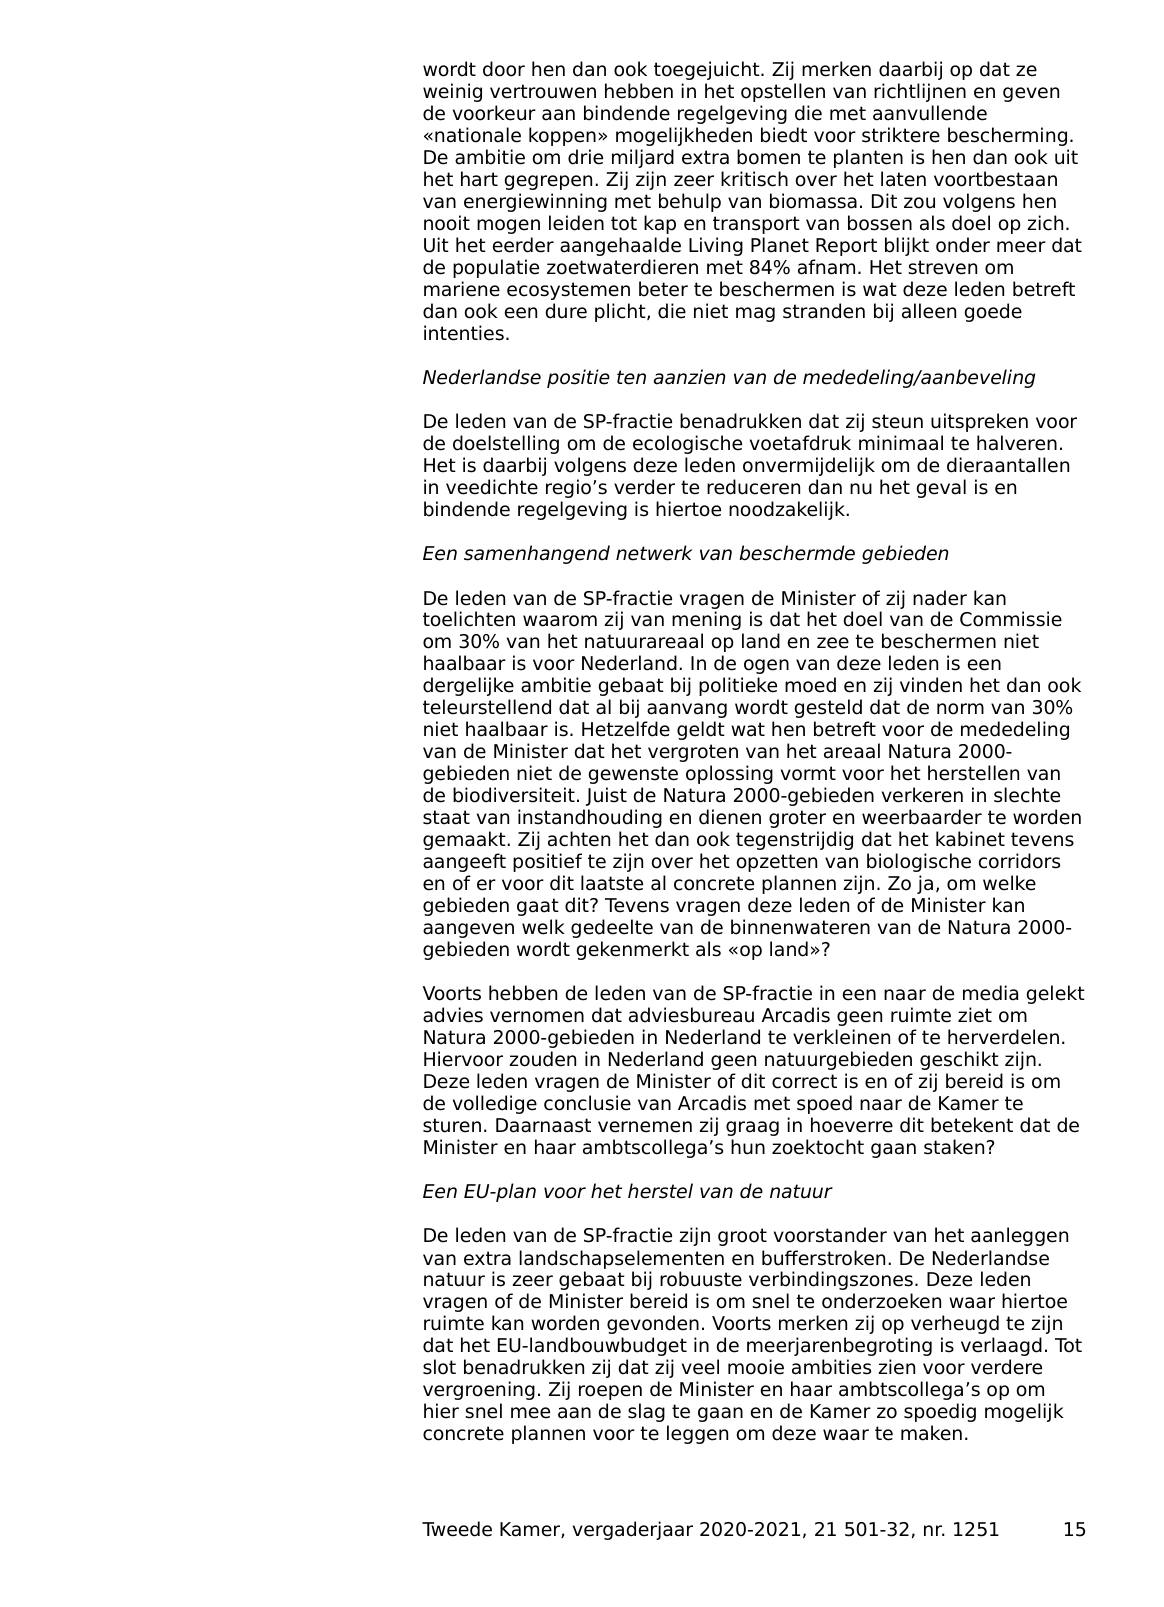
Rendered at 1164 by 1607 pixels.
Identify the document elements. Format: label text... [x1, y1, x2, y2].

text De leden van de SP-fractie vragen de Minister of zij nader kan toelichten waarom zij van mening is dat het doel van de Commissie om 30% van het natuurareaal op land en zee te beschermen niet haalbaar is voor Nederland. In de ogen van deze leden is een dergelijke ambitie gebaat bij politieke moed en zij vinden het dan ook teleurstellend dat al bij aanvang wordt gesteld dat de norm van 30% niet haalbaar is. Hetzelfde geldt wat hen betreft voor de mededeling van de Minister dat het vergroten van het areaal Natura 2000-gebieden niet de gewenste oplossing vormt voor het herstellen van de biodiversiteit. Juist de Natura 2000-gebieden verkeren in slechte staat van instandhouding en dienen groter en weerbaarder te worden gemaakt. Zij achten het dan ook tegenstrijdig dat het kabinet tevens aangeeft positief te zijn over het opzetten van biologische corridors en of er voor dit laatste al concrete plannen zijn. Zo ja, om welke gebieden gaat dit? Tevens vragen deze leden of de Minister kan aangeven welk gedeelte van de binnenwateren van de Natura 2000-gebieden wordt gekenmerkt als «op land»? [422, 587, 1087, 961]
subtitle Nederlandse positie ten aanzien van de mededeling/aanbeveling [422, 367, 1087, 389]
text De leden van de SP-fractie zijn groot voorstander van het aanleggen van extra landschapselementen en bufferstroken. De Nederlandse natuur is zeer gebaat bij robuuste verbindingszones. Deze leden vragen of de Minister bereid is om snel te onderzoeken waar hiertoe ruimte kan worden gevonden. Voorts merken zij op verheugd te zijn dat het EU-landbouwbudget in de meerjarenbegroting is verlaagd. Tot slot benadrukken zij dat zij veel mooie ambities zien voor verdere vergroening. Zij roepen de Minister en haar ambtscollega’s op om hier snel mee aan de slag te gaan en de Kamer zo spoedig mogelijk concrete plannen voor te leggen om deze waar te maken. [422, 1225, 1087, 1445]
subtitle Een samenhangend netwerk van beschermde gebieden [422, 543, 1087, 565]
subtitle Een EU-plan voor het herstel van de natuur [422, 1181, 1087, 1203]
text De leden van de SP-fractie benadrukken dat zij steun uitspreken voor de doelstelling om de ecologische voetafdruk minimaal te halveren. Het is daarbij volgens deze leden onvermijdelijk om de dieraantallen in veedichte regio’s verder te reduceren dan nu het geval is en bindende regelgeving is hiertoe noodzakelijk. [422, 411, 1087, 521]
text Voorts hebben de leden van de SP-fractie in een naar de media gelekt advies vernomen dat adviesbureau Arcadis geen ruimte ziet om Natura 2000-gebieden in Nederland te verkleinen of te herverdelen. Hiervoor zouden in Nederland geen natuurgebieden geschikt zijn. Deze leden vragen de Minister of dit correct is en of zij bereid is om de volledige conclusie van Arcadis met spoed naar de Kamer te sturen. Daarnaast vernemen zij graag in hoeverre dit betekent dat de Minister en haar ambtscollega’s hun zoektocht gaan staken? [422, 983, 1087, 1159]
text wordt door hen dan ook toegejuicht. Zij merken daarbij op dat ze weinig vertrouwen hebben in het opstellen van richtlijnen en geven de voorkeur aan bindende regelgeving die met aanvullende «nationale koppen» mogelijkheden biedt voor striktere bescherming. De ambitie om drie miljard extra bomen te planten is hen dan ook uit het hart gegrepen. Zij zijn zeer kritisch over het laten voortbestaan van energiewinning met behulp van biomassa. Dit zou volgens hen nooit mogen leiden tot kap en transport van bossen als doel op zich. Uit het eerder aangehaalde Living Planet Report blijkt onder meer dat de populatie zoetwaterdieren met 84% afnam. Het streven om mariene ecosystemen beter te beschermen is wat deze leden betreft dan ook een dure plicht, die niet mag stranden bij alleen goede intenties. [422, 59, 1087, 345]
